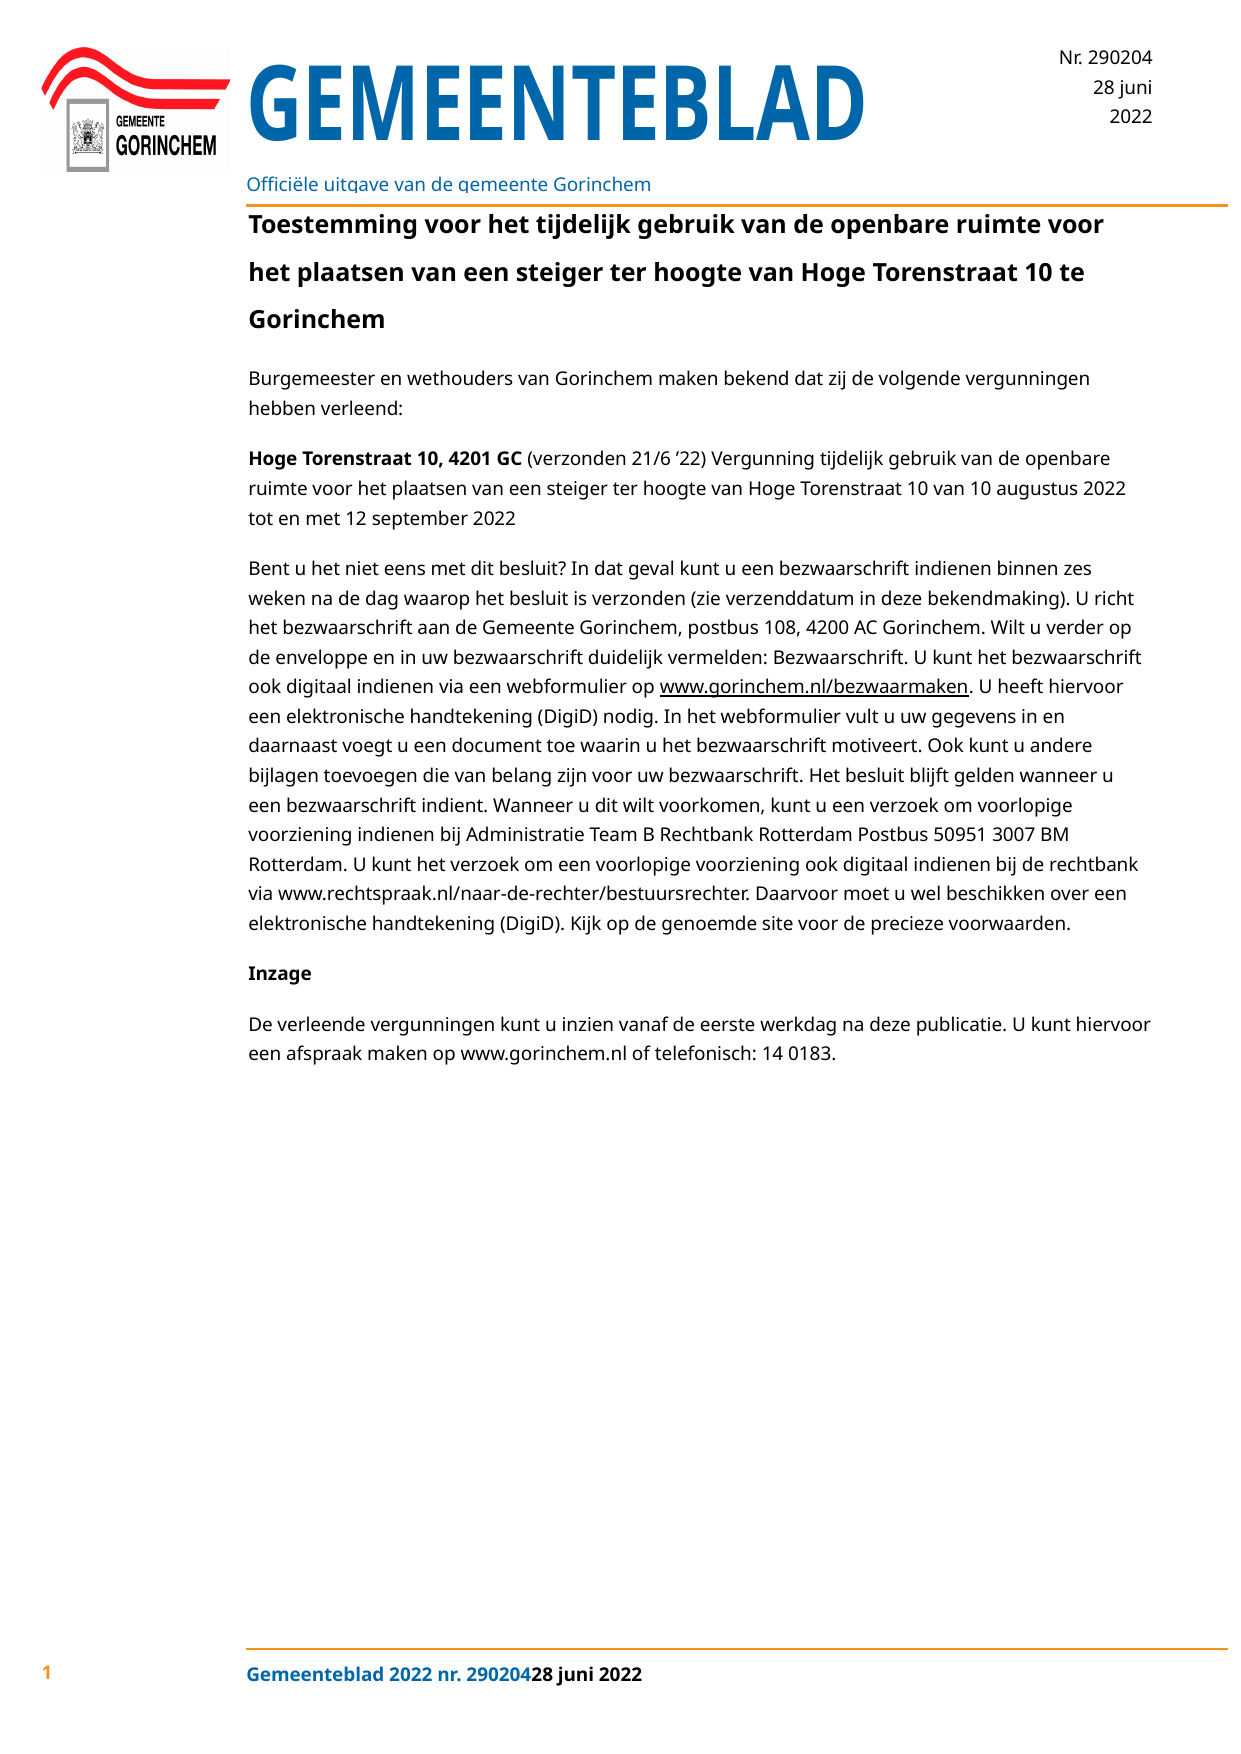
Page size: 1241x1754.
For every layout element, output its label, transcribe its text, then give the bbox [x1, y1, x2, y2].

text De verleende vergunningen kunt u inzien vanaf de eerste werkdag na deze publicatie. U kunt hiervoor een afspraak maken op www.gorinchem.nl of telefonisch: 14 0183. [248, 1011, 1152, 1066]
text Toestemming voor het tijdelijk gebruik van de openbare ruimte voor het plaatsen van een steiger ter hoogte van Hoge Torenstraat 10 te Gorinchem [248, 207, 1152, 336]
text Hoge Torenstraat 10, 4201 GC (verzonden 21/6 ’22) Vergunning tijdelijk gebruik van de openbare ruimte voor het plaatsen van een steiger ter hoogte van Hoge Torenstraat 10 van 10 augustus 2022 tot en met 12 september 2022 [248, 446, 1152, 530]
text Bent u het niet eens met dit besluit? In dat geval kunt u een bezwaarschrift indienen binnen zes weken na de dag waarop het besluit is verzonden (zie verzenddatum in deze bekendmaking). U richt het bezwaarschrift aan de Gemeente Gorinchem, postbus 108, 4200 AC Gorinchem. Wilt u verder op de enveloppe en in uw bezwaarschrift duidelijk vermelden: Bezwaarschrift. U kunt het bezwaarschrift ook digitaal indienen via een webformulier op www.gorinchem.nl/bezwaarmaken. U heeft hiervoor een elektronische handtekening (DigiD) nodig. In het webformulier vult u uw gegevens in en daarnaast voegt u een document toe waarin u het bezwaarschrift motiveert. Ook kunt u andere bijlagen toevoegen die van belang zijn voor uw bezwaarschrift. Het besluit blijft gelden wanneer u een bezwaarschrift indient. Wanneer u dit wilt voorkomen, kunt u een verzoek om voorlopige voorziening indienen bij Administratie Team B Rechtbank Rotterdam Postbus 50951 3007 BM Rotterdam. U kunt het verzoek om een voorlopige voorziening ook digitaal indienen bij de rechtbank via www.rechtspraak.nl/naar-de-rechter/bestuursrechter. Daarvoor moet u wel beschikken over een elektronische handtekening (DigiD). Kijk op de genoemde site voor de precieze voorwaarden. [248, 555, 1152, 936]
text Inzage [248, 961, 1152, 986]
picture [41, 47, 231, 172]
text Burgemeester en wethouders van Gorinchem maken bekend dat zij de volgende vergunningen hebben verleend: [248, 366, 1152, 421]
